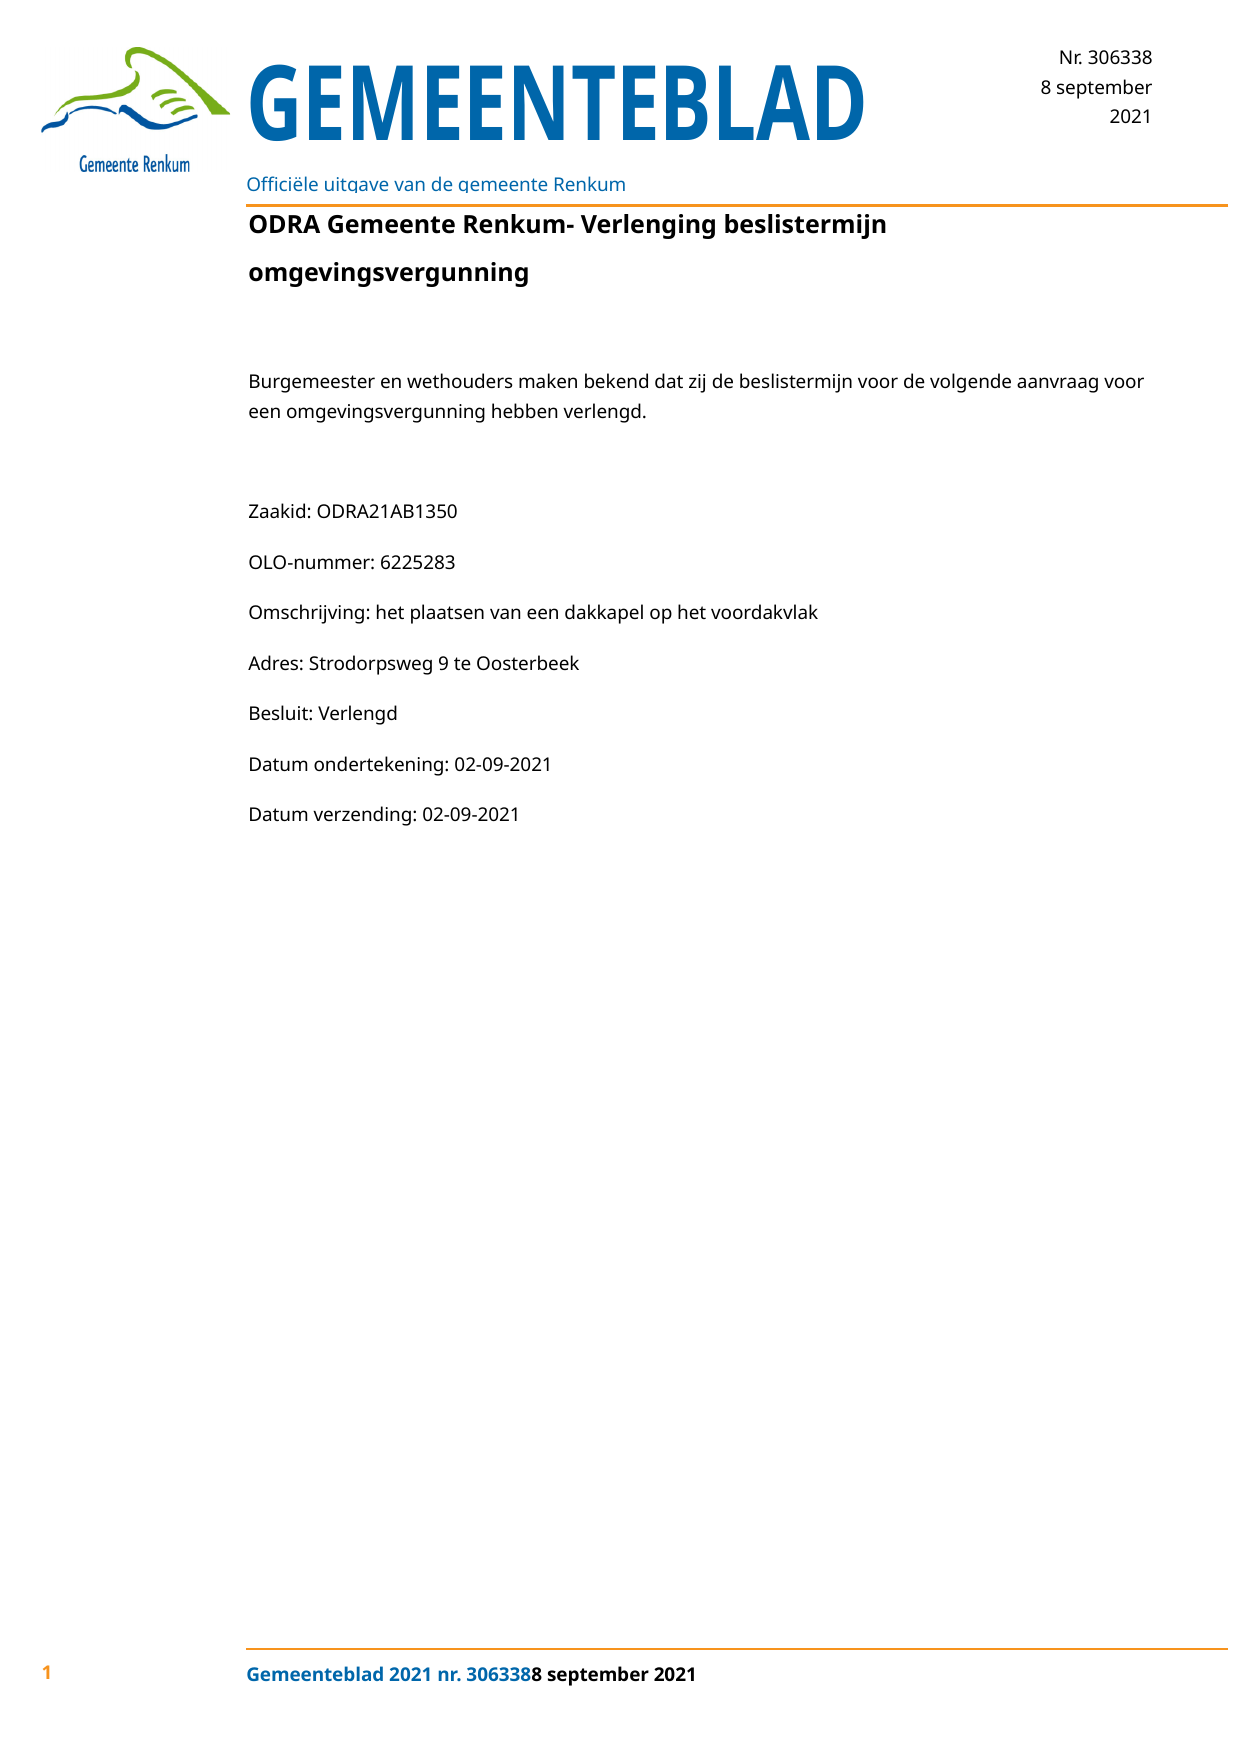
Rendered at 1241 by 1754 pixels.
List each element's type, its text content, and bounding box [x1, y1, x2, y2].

text Omschrijving: het plaatsen van een dakkapel op het voordakvlak [248, 599, 1152, 625]
text ODRA Gemeente Renkum- Verlenging beslistermijn omgevingsvergunning [248, 207, 1152, 288]
text Datum ondertekening: 02-09-2021 [248, 751, 1152, 777]
text Besluit: Verlengd [248, 700, 1152, 726]
text Datum verzending: 02-09-2021 [248, 801, 1152, 827]
text OLO-nummer: 6225283 [248, 549, 1152, 575]
text Burgemeester en wethouders maken bekend dat zij de beslistermijn voor de volgende aanvraag voor een omgevingsvergunning hebben verlengd. [248, 368, 1152, 424]
text Zaakid: ODRA21AB1350 [248, 499, 1152, 524]
text Adres: Strodorpsweg 9 te Oosterbeek [248, 650, 1152, 676]
picture [41, 47, 231, 172]
